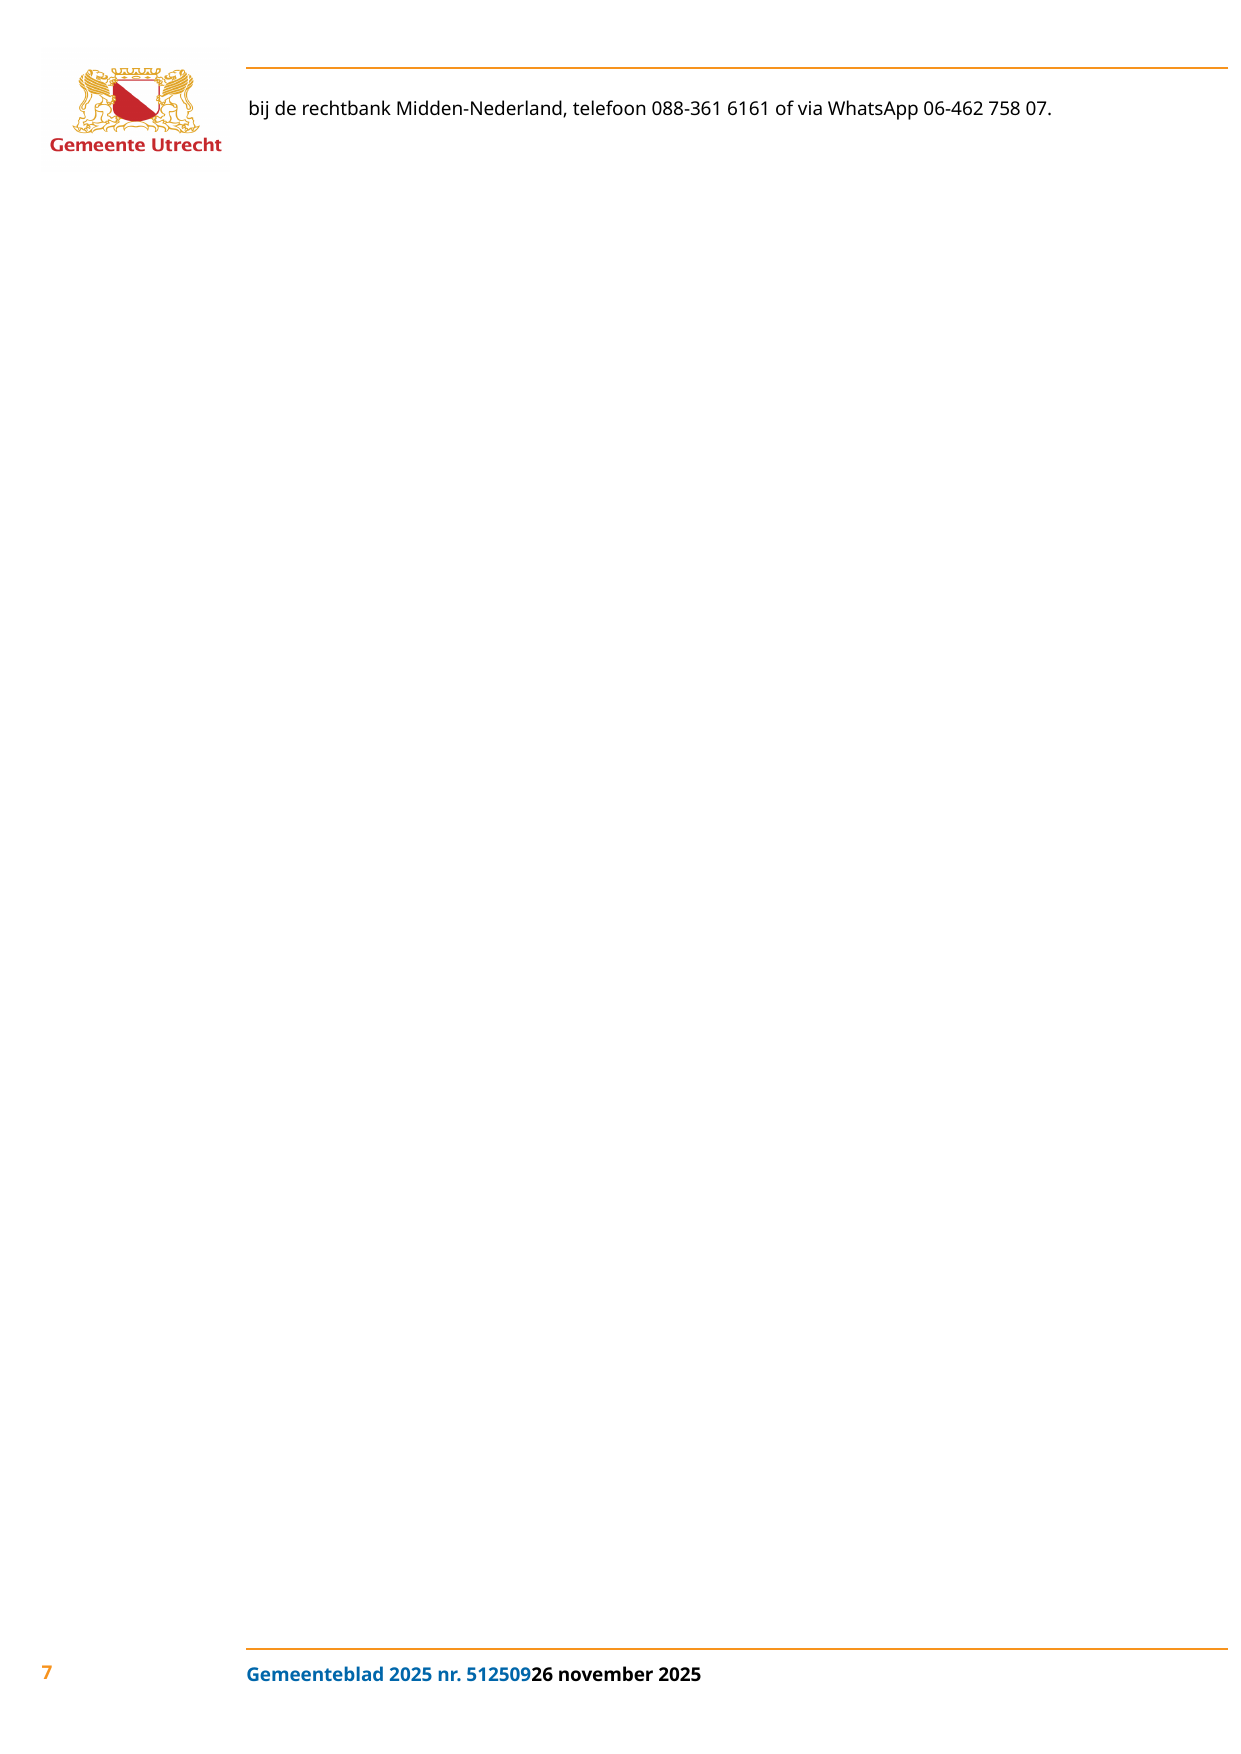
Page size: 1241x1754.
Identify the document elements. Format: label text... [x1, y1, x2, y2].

text bij de rechtbank Midden-Nederland, telefoon 088-361 6161 of via WhatsApp 06-462 758 07. [248, 95, 1152, 121]
picture [41, 47, 231, 172]
